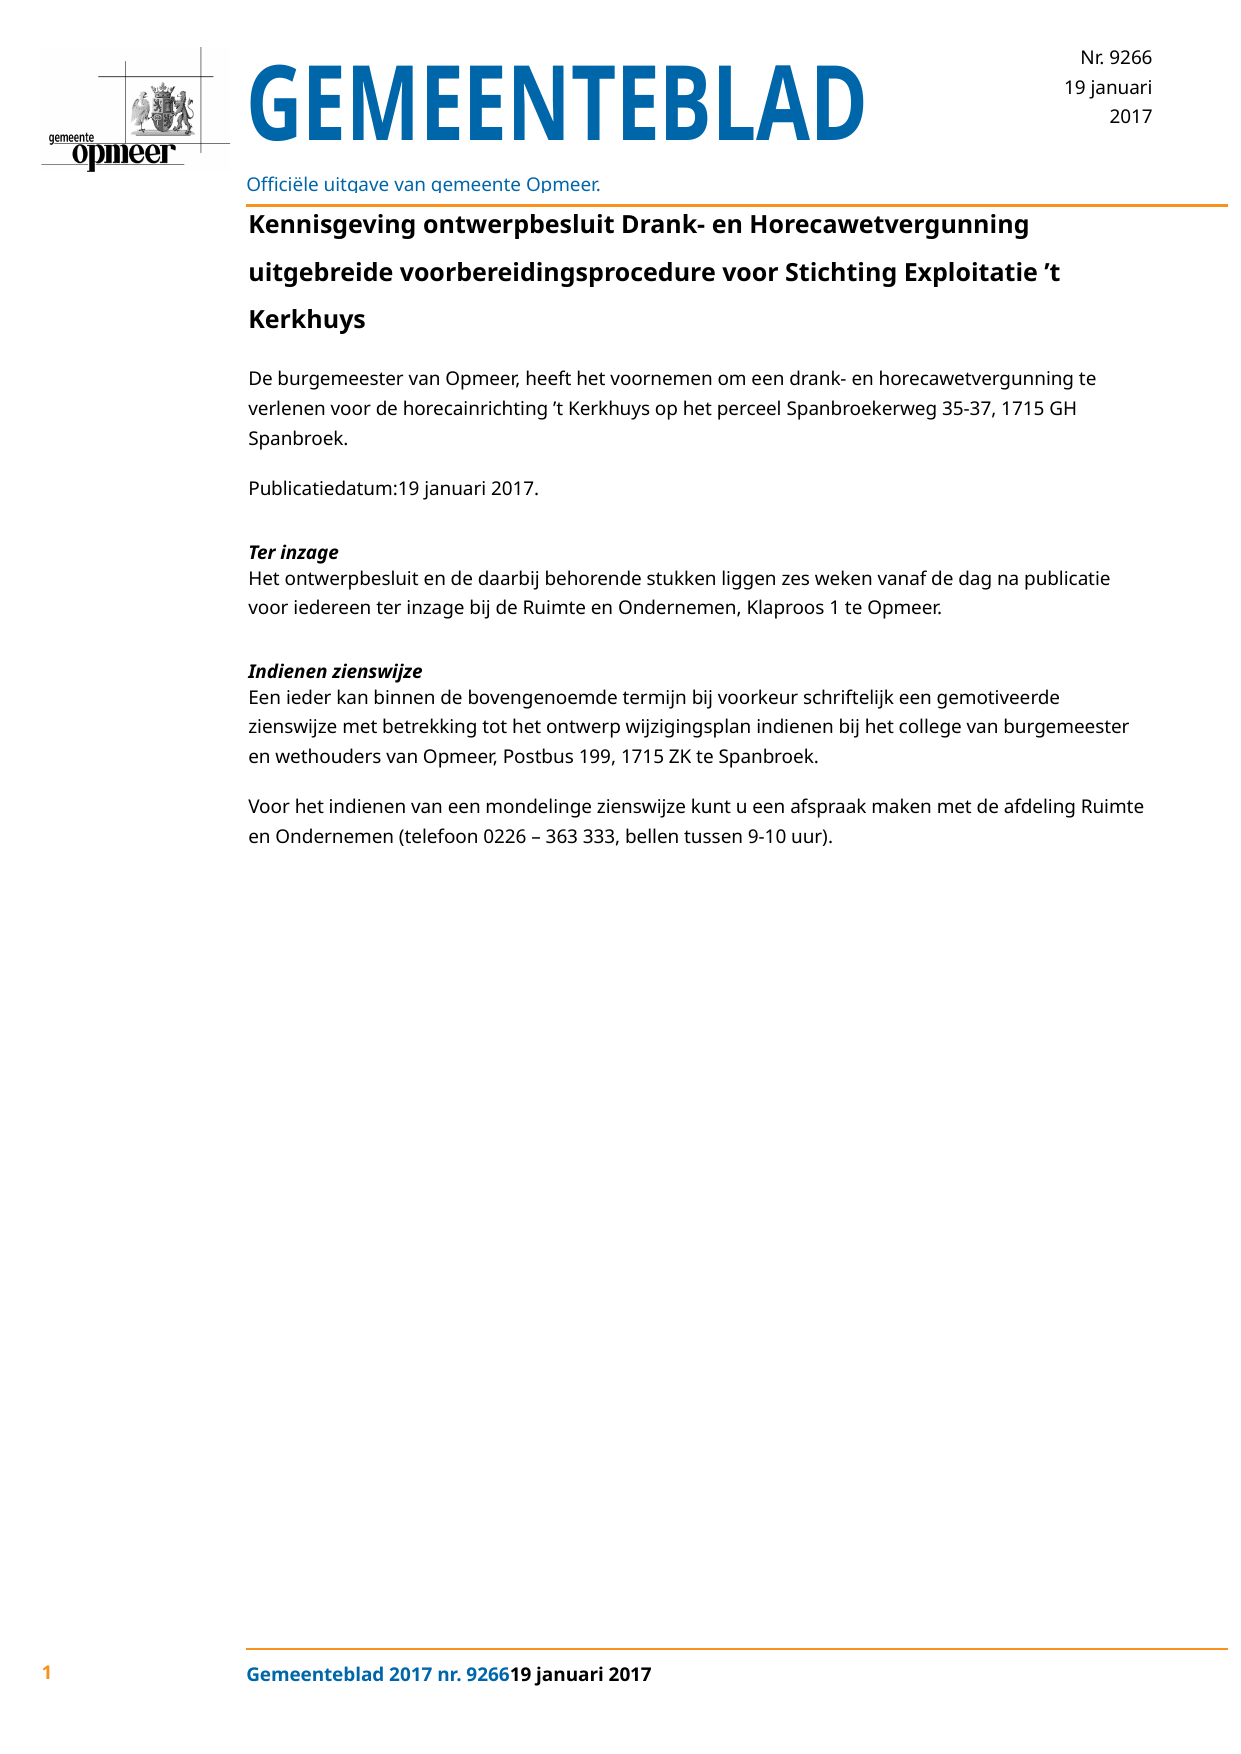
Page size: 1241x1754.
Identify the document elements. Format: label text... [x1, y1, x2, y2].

text Kennisgeving ontwerpbesluit Drank- en Horecawetvergunning uitgebreide voorbereidingsprocedure voor Stichting Exploitatie ’t Kerkhuys [248, 207, 1152, 336]
text Een ieder kan binnen de bovengenoemde termijn bij voorkeur schriftelijk een gemotiveerde zienswijze met betrekking tot het ontwerp wijzigingsplan indienen bij het college van burgemeester en wethouders van Opmeer, Postbus 199, 1715 ZK te Spanbroek. [248, 684, 1152, 769]
text Het ontwerpbesluit en de daarbij behorende stukken liggen zes weken vanaf de dag na publicatie voor iedereen ter inzage bij de Ruimte en Ondernemen, Klaproos 1 te Opmeer. [248, 565, 1152, 620]
text Ter inzage [248, 539, 1152, 565]
text Voor het indienen van een mondelinge zienswijze kunt u een afspraak maken met de afdeling Ruimte en Ondernemen (telefoon 0226 – 363 333, bellen tussen 9-10 uur). [248, 794, 1152, 849]
text De burgemeester van Opmeer, heeft het voornemen om een drank- en horecawetvergunning te verlenen voor de horecainrichting ’t Kerkhuys op het perceel Spanbroekerweg 35-37, 1715 GH Spanbroek. [248, 366, 1152, 450]
picture [41, 47, 231, 172]
text Publicatiedatum:19 januari 2017. [248, 475, 1152, 501]
text Indienen zienswijze [248, 658, 1152, 684]
